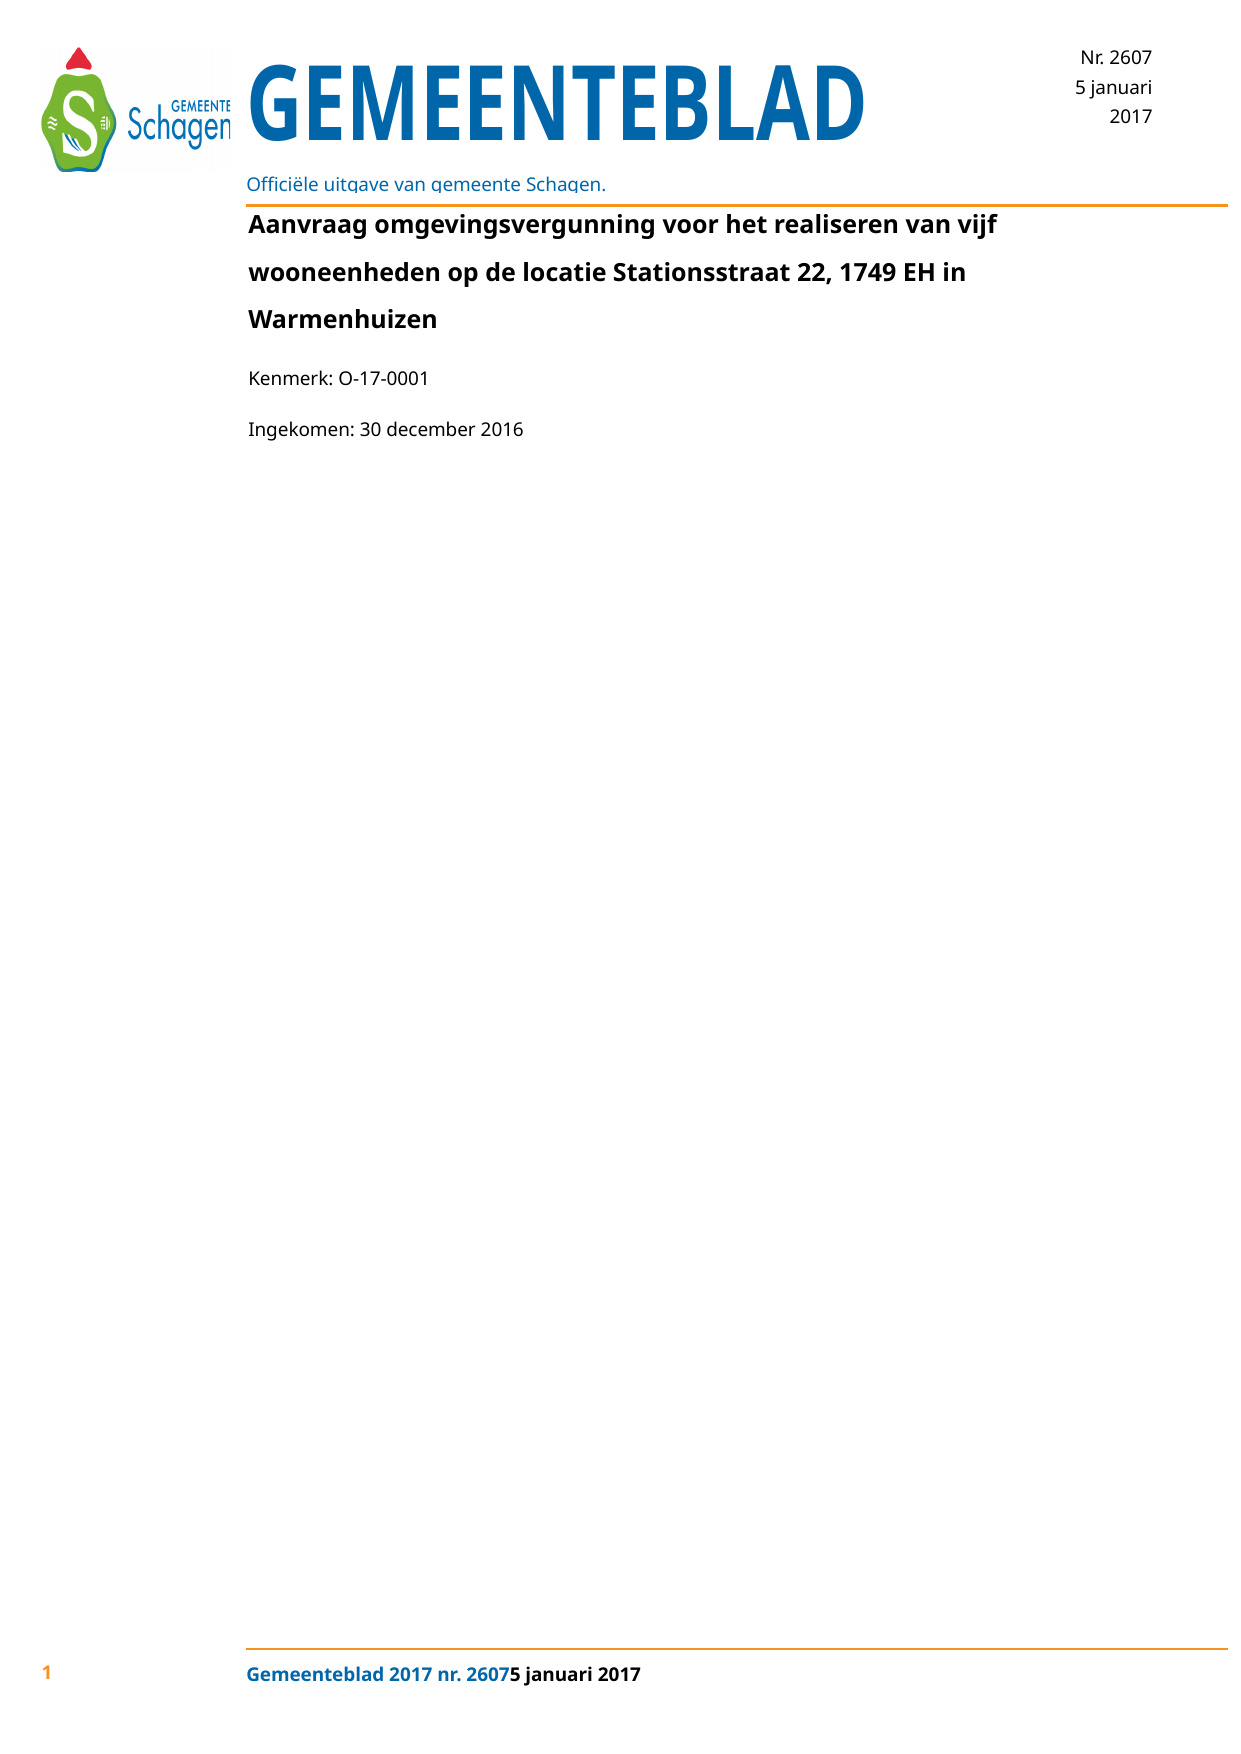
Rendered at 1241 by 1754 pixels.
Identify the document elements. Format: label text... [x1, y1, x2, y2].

text Ingekomen: 30 december 2016 [248, 416, 1152, 442]
text Kenmerk: O-17-0001 [248, 366, 1152, 391]
picture [41, 47, 231, 172]
text Aanvraag omgevingsvergunning voor het realiseren van vijf wooneenheden op de locatie Stationsstraat 22, 1749 EH in Warmenhuizen [248, 207, 1152, 336]
